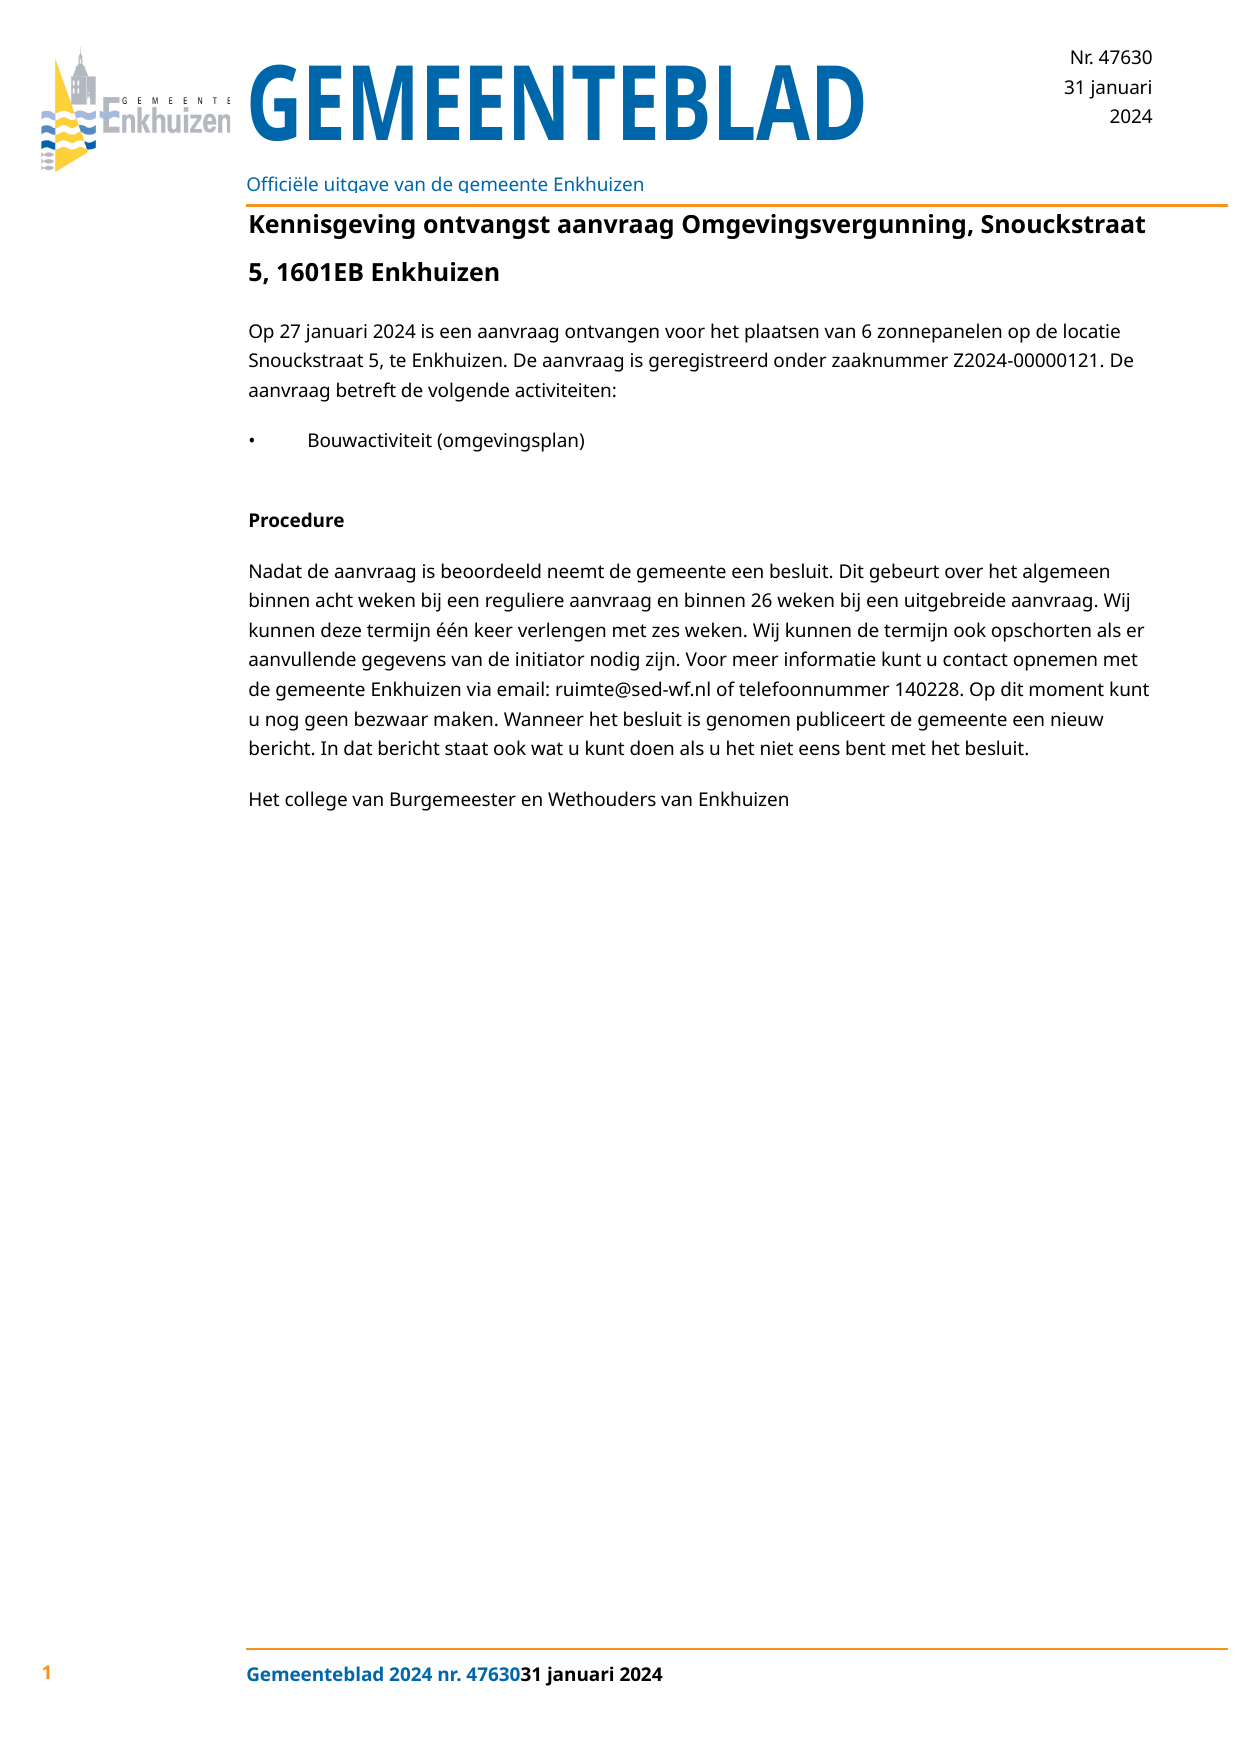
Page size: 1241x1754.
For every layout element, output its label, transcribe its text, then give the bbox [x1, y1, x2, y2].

picture [41, 47, 231, 172]
text Procedure [248, 507, 1152, 533]
text Kennisgeving ontvangst aanvraag Omgevingsvergunning, Snouckstraat 5, 1601EB Enkhuizen [248, 207, 1152, 288]
text Op 27 januari 2024 is een aanvraag ontvangen voor het plaatsen van 6 zonnepanelen op de locatie Snouckstraat 5, te Enkhuizen. De aanvraag is geregistreerd onder zaaknummer Z2024-00000121. De aanvraag betreft de volgende activiteiten: [248, 318, 1152, 403]
text Nadat de aanvraag is beoordeeld neemt de gemeente een besluit. Dit gebeurt over het algemeen binnen acht weken bij een reguliere aanvraag en binnen 26 weken bij een uitgebreide aanvraag. Wij kunnen deze termijn één keer verlengen met zes weken. Wij kunnen de termijn ook opschorten als er aanvullende gegevens van de initiator nodig zijn. Voor meer informatie kunt u contact opnemen met de gemeente Enkhuizen via email: ruimte@sed-wf.nl of telefoonnummer 140228. Op dit moment kunt u nog geen bezwaar maken. Wanneer het besluit is genomen publiceert de gemeente een nieuw bericht. In dat bericht staat ook wat u kunt doen als u het niet eens bent met het besluit. [248, 558, 1152, 761]
text Het college van Burgemeester en Wethouders van Enkhuizen [248, 786, 1152, 812]
list Bouwactiviteit (omgevingsplan) [248, 427, 1152, 453]
